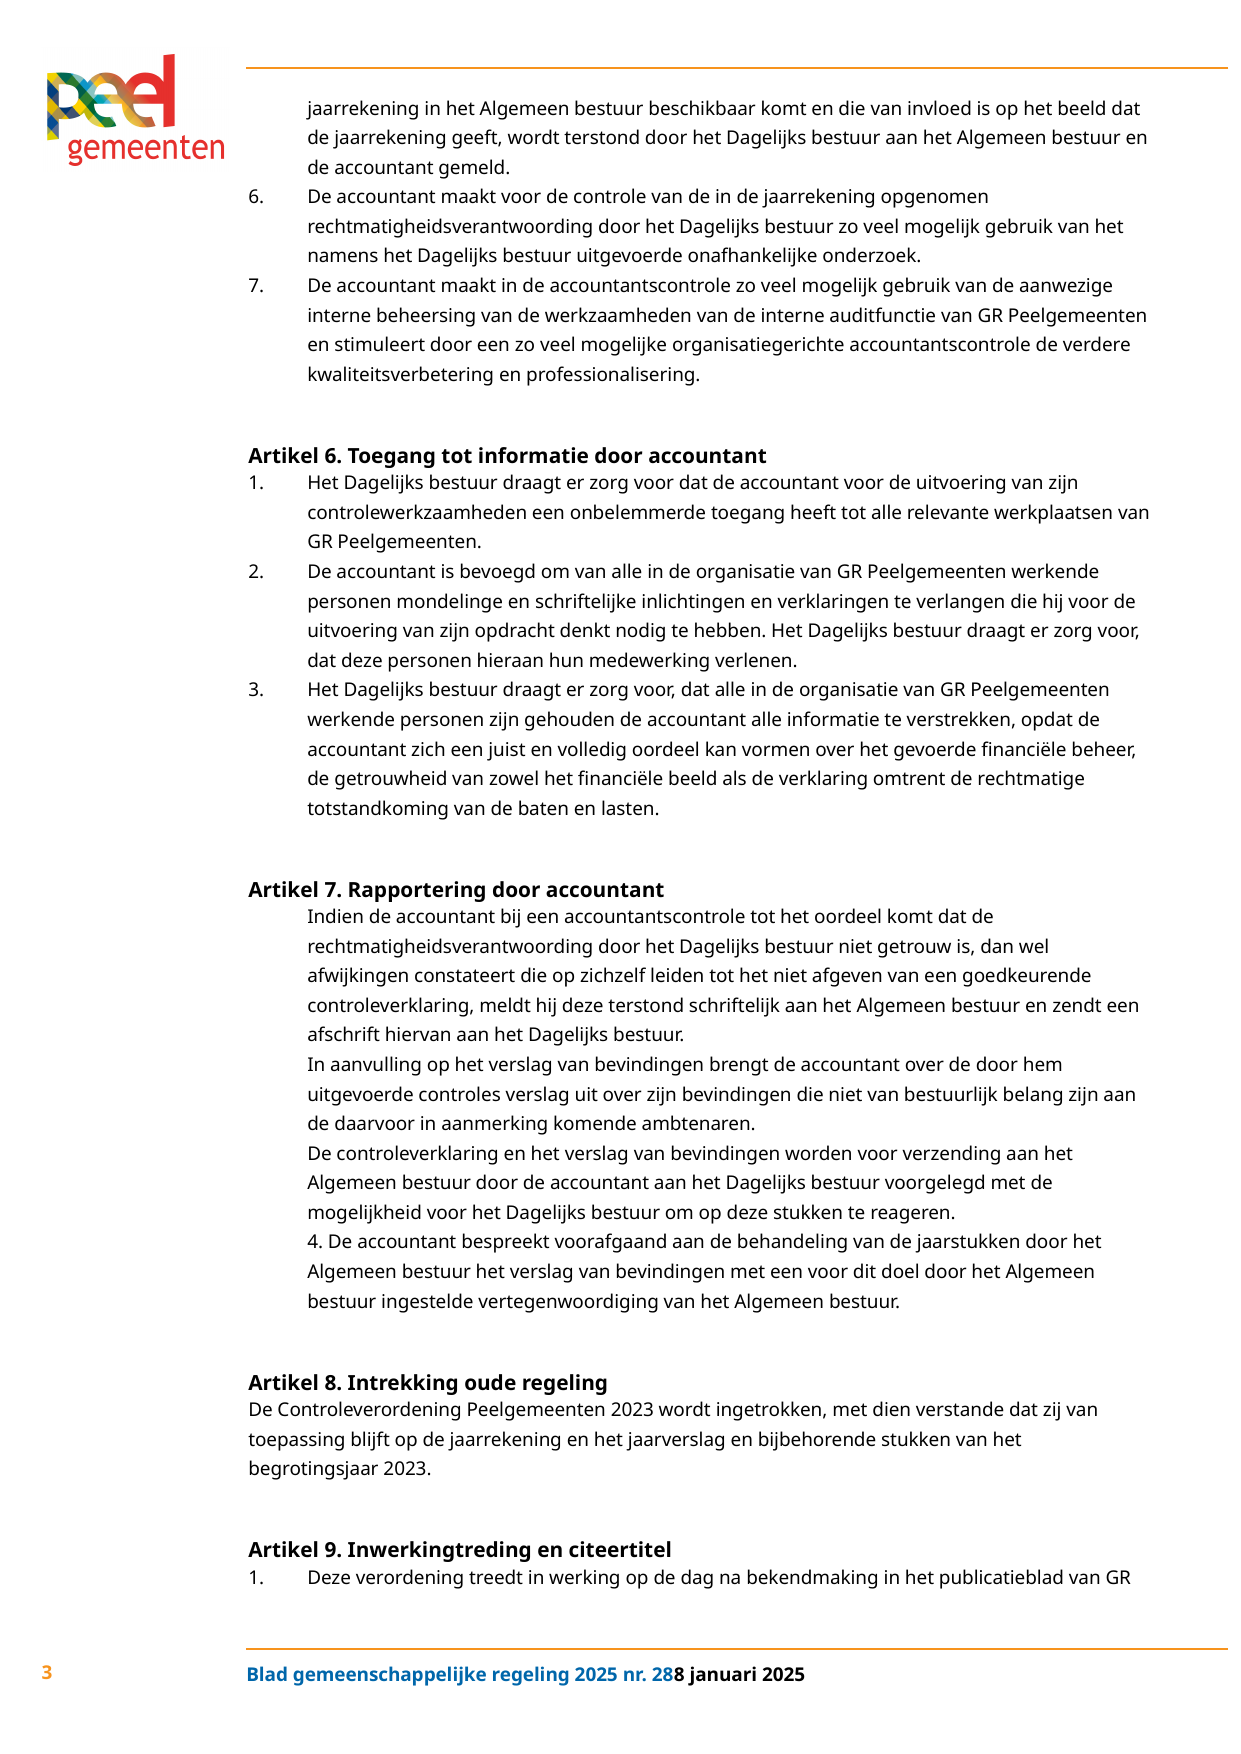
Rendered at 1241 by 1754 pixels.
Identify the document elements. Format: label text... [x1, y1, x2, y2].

list Het Dagelijks bestuur draagt er zorg voor dat de accountant voor de uitvoering van zijn controlewerkzaamheden een onbelemmerde toegang heeft tot alle relevante werkplaatsen van GR Peelgemeenten. [248, 469, 1152, 554]
text Artikel 9. Inwerkingtreding en citeertitel [248, 1536, 1152, 1564]
text Artikel 7. Rapportering door accountant [248, 875, 1152, 903]
picture [41, 47, 231, 172]
list In aanvulling op het verslag van bevindingen brengt de accountant over de door hem uitgevoerde controles verslag uit over zijn bevindingen die niet van bestuurlijk belang zijn aan de daarvoor in aanmerking komende ambtenaren. [248, 1051, 1152, 1136]
list Het Dagelijks bestuur draagt er zorg voor, dat alle in de organisatie van GR Peelgemeenten werkende personen zijn gehouden de accountant alle informatie te verstrekken, opdat de accountant zich een juist en volledig oordeel kan vormen over het gevoerde financiële beheer, de getrouwheid van zowel het financiële beeld als de verklaring omtrent de rechtmatige totstandkoming van de baten en lasten. [248, 677, 1152, 821]
list Indien de accountant bij een accountantscontrole tot het oordeel komt dat de rechtmatigheidsverantwoording door het Dagelijks bestuur niet getrouw is, dan wel afwijkingen constateert die op zichzelf leiden tot het niet afgeven van een goedkeurende controleverklaring, meldt hij deze terstond schriftelijk aan het Algemeen bestuur en zendt een afschrift hiervan aan het Dagelijks bestuur. [248, 903, 1152, 1047]
list Deze verordening treedt in werking op de dag na bekendmaking in het publicatieblad van GR [248, 1564, 1152, 1590]
list De controleverklaring en het verslag van bevindingen worden voor verzending aan het Algemeen bestuur door de accountant aan het Dagelijks bestuur voorgelegd met de mogelijkheid voor het Dagelijks bestuur om op deze stukken te reageren. [248, 1140, 1152, 1225]
list De accountant is bevoegd om van alle in de organisatie van GR Peelgemeenten werkende personen mondelinge en schriftelijke inlichtingen en verklaringen te verlangen die hij voor de uitvoering van zijn opdracht denkt nodig te hebben. Het Dagelijks bestuur draagt er zorg voor, dat deze personen hieraan hun medewerking verlenen. [248, 558, 1152, 673]
list 4. De accountant bespreekt voorafgaand aan de behandeling van de jaarstukken door het Algemeen bestuur het verslag van bevindingen met een voor dit doel door het Algemeen bestuur ingestelde vertegenwoordiging van het Algemeen bestuur. [248, 1229, 1152, 1314]
text De Controleverordening Peelgemeenten 2023 wordt ingetrokken, met dien verstande dat zij van toepassing blijft op de jaarrekening en het jaarverslag en bijbehorende stukken van het begrotingsjaar 2023. [248, 1396, 1152, 1481]
list De accountant maakt in de accountantscontrole zo veel mogelijk gebruik van de aanwezige interne beheersing van de werkzaamheden van de interne auditfunctie van GR Peelgemeenten en stimuleert door een zo veel mogelijke organisatiegerichte accountantscontrole de verdere kwaliteitsverbetering en professionalisering. [248, 272, 1152, 387]
text Artikel 8. Intrekking oude regeling [248, 1368, 1152, 1396]
list jaarrekening in het Algemeen bestuur beschikbaar komt en die van invloed is op het beeld dat de jaarrekening geeft, wordt terstond door het Dagelijks bestuur aan het Algemeen bestuur en de accountant gemeld. [248, 95, 1152, 180]
text Artikel 6. Toegang tot informatie door accountant [248, 441, 1152, 469]
list De accountant maakt voor de controle van de in de jaarrekening opgenomen rechtmatigheidsverantwoording door het Dagelijks bestuur zo veel mogelijk gebruik van het namens het Dagelijks bestuur uitgevoerde onafhankelijke onderzoek. [248, 183, 1152, 268]
